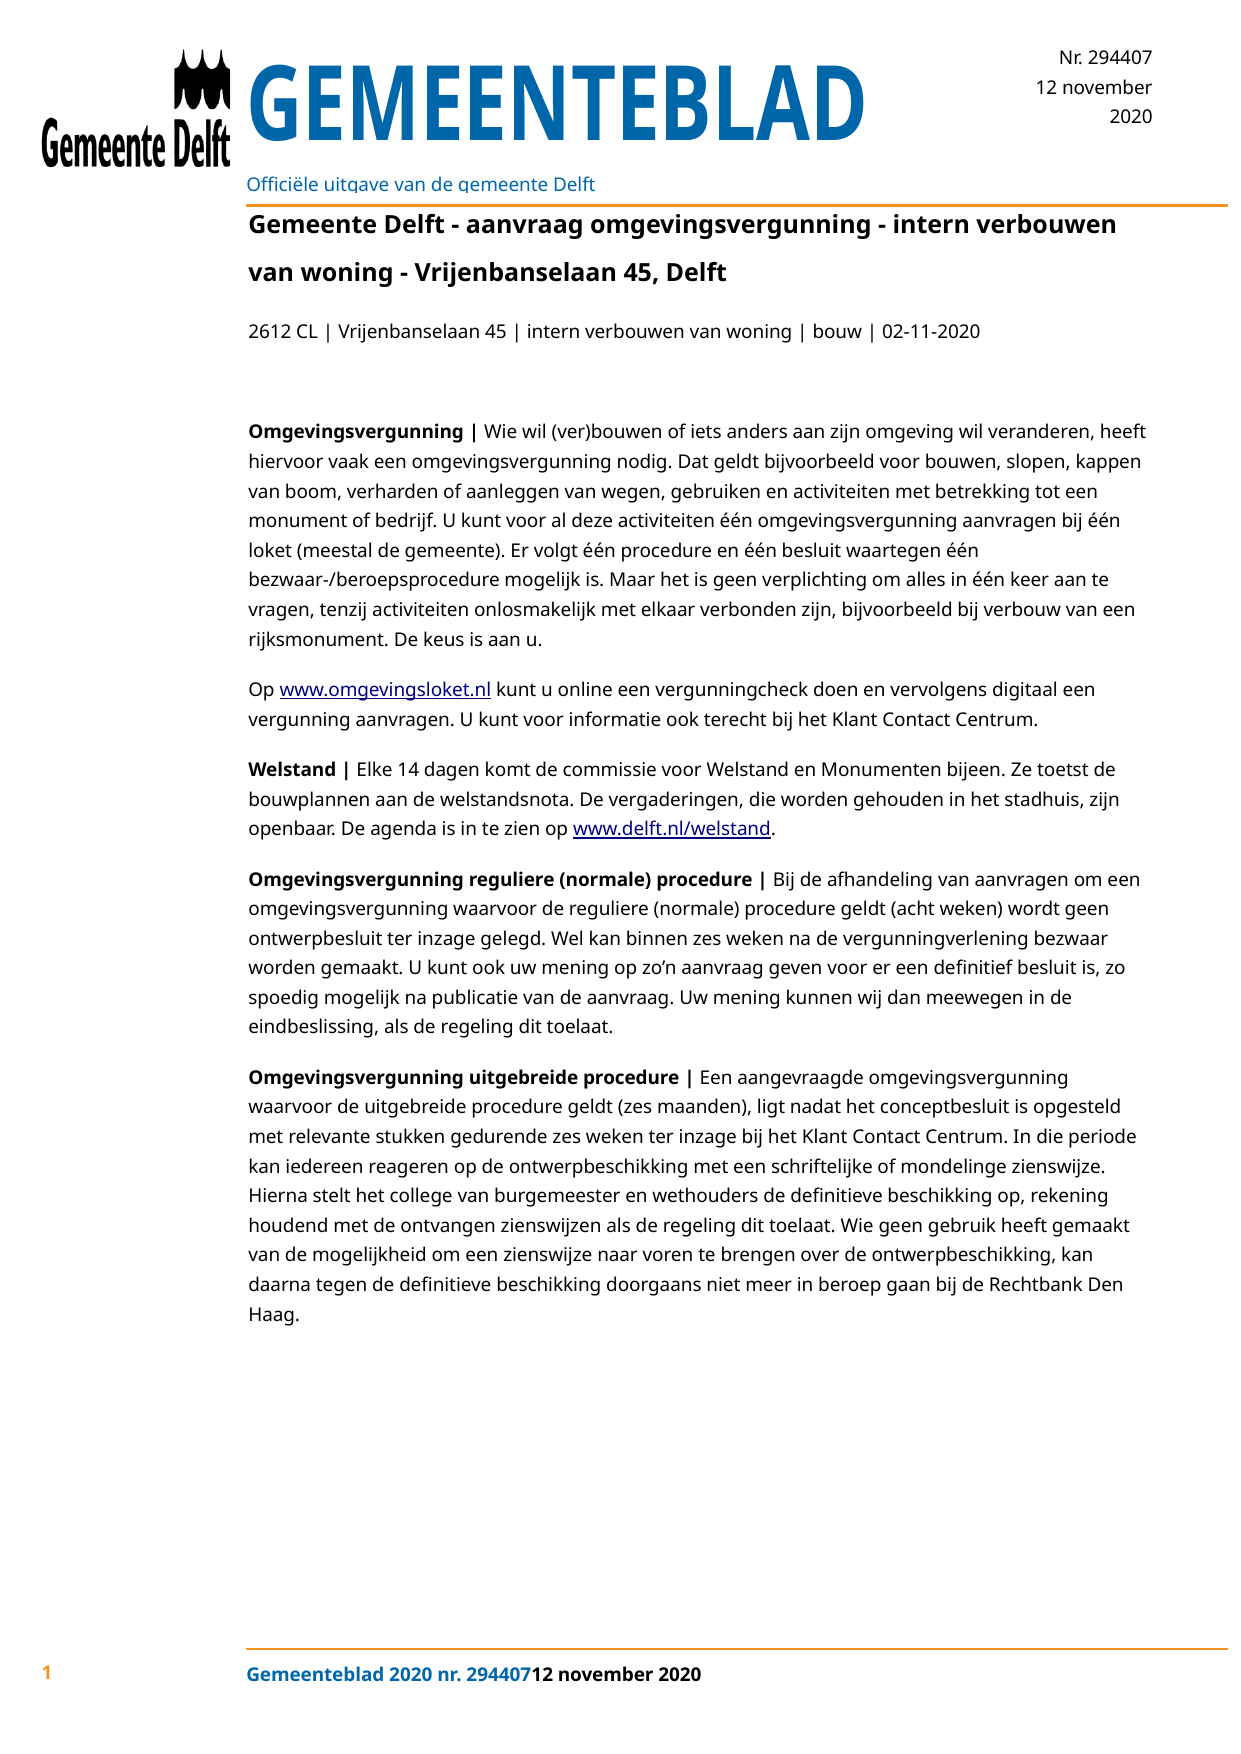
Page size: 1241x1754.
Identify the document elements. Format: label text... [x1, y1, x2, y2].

text Welstand | Elke 14 dagen komt de commissie voor Welstand en Monumenten bijeen. Ze toetst de bouwplannen aan de welstandsnota. De vergaderingen, die worden gehouden in het stadhuis, zijn openbaar. De agenda is in te zien op www.delft.nl/welstand. [248, 756, 1152, 841]
text Omgevingsvergunning | Wie wil (ver)bouwen of iets anders aan zijn omgeving wil veranderen, heeft hiervoor vaak een omgevingsvergunning nodig. Dat geldt bijvoorbeeld voor bouwen, slopen, kappen van boom, verharden of aanleggen van wegen, gebruiken en activiteiten met betrekking tot een monument of bedrijf. U kunt voor al deze activiteiten één omgevingsvergunning aanvragen bij één loket (meestal de gemeente). Er volgt één procedure en één besluit waartegen één bezwaar-/beroepsprocedure mogelijk is. Maar het is geen verplichting om alles in één keer aan te vragen, tenzij activiteiten onlosmakelijk met elkaar verbonden zijn, bijvoorbeeld bij verbouw van een rijksmonument. De keus is aan u. [248, 419, 1152, 652]
text Omgevingsvergunning uitgebreide procedure | Een aangevraagde omgevingsvergunning waarvoor de uitgebreide procedure geldt (zes maanden), ligt nadat het conceptbesluit is opgesteld met relevante stukken gedurende zes weken ter inzage bij het Klant Contact Centrum. In die periode kan iedereen reageren op de ontwerpbeschikking met een schriftelijke of mondelinge zienswijze. Hierna stelt het college van burgemeester en wethouders de definitieve beschikking op, rekening houdend met de ontvangen zienswijzen als de regeling dit toelaat. Wie geen gebruik heeft gemaakt van de mogelijkheid om een zienswijze naar voren te brengen over de ontwerpbeschikking, kan daarna tegen de definitieve beschikking doorgaans niet meer in beroep gaan bij de Rechtbank Den Haag. [248, 1064, 1152, 1327]
text Op www.omgevingsloket.nl kunt u online een vergunningcheck doen en vervolgens digitaal een vergunning aanvragen. U kunt voor informatie ook terecht bij het Klant Contact Centrum. [248, 676, 1152, 732]
text Gemeente Delft - aanvraag omgevingsvergunning - intern verbouwen van woning - Vrijenbanselaan 45, Delft [248, 207, 1152, 288]
picture [41, 47, 231, 172]
text 2612 CL | Vrijenbanselaan 45 | intern verbouwen van woning | bouw | 02-11-2020 [248, 318, 1152, 344]
text Omgevingsvergunning reguliere (normale) procedure | Bij de afhandeling van aanvragen om een omgevingsvergunning waarvoor de reguliere (normale) procedure geldt (acht weken) wordt geen ontwerpbesluit ter inzage gelegd. Wel kan binnen zes weken na de vergunningverlening bezwaar worden gemaakt. U kunt ook uw mening op zo’n aanvraag geven voor er een definitief besluit is, zo spoedig mogelijk na publicatie van de aanvraag. Uw mening kunnen wij dan meewegen in de eindbeslissing, als de regeling dit toelaat. [248, 866, 1152, 1039]
